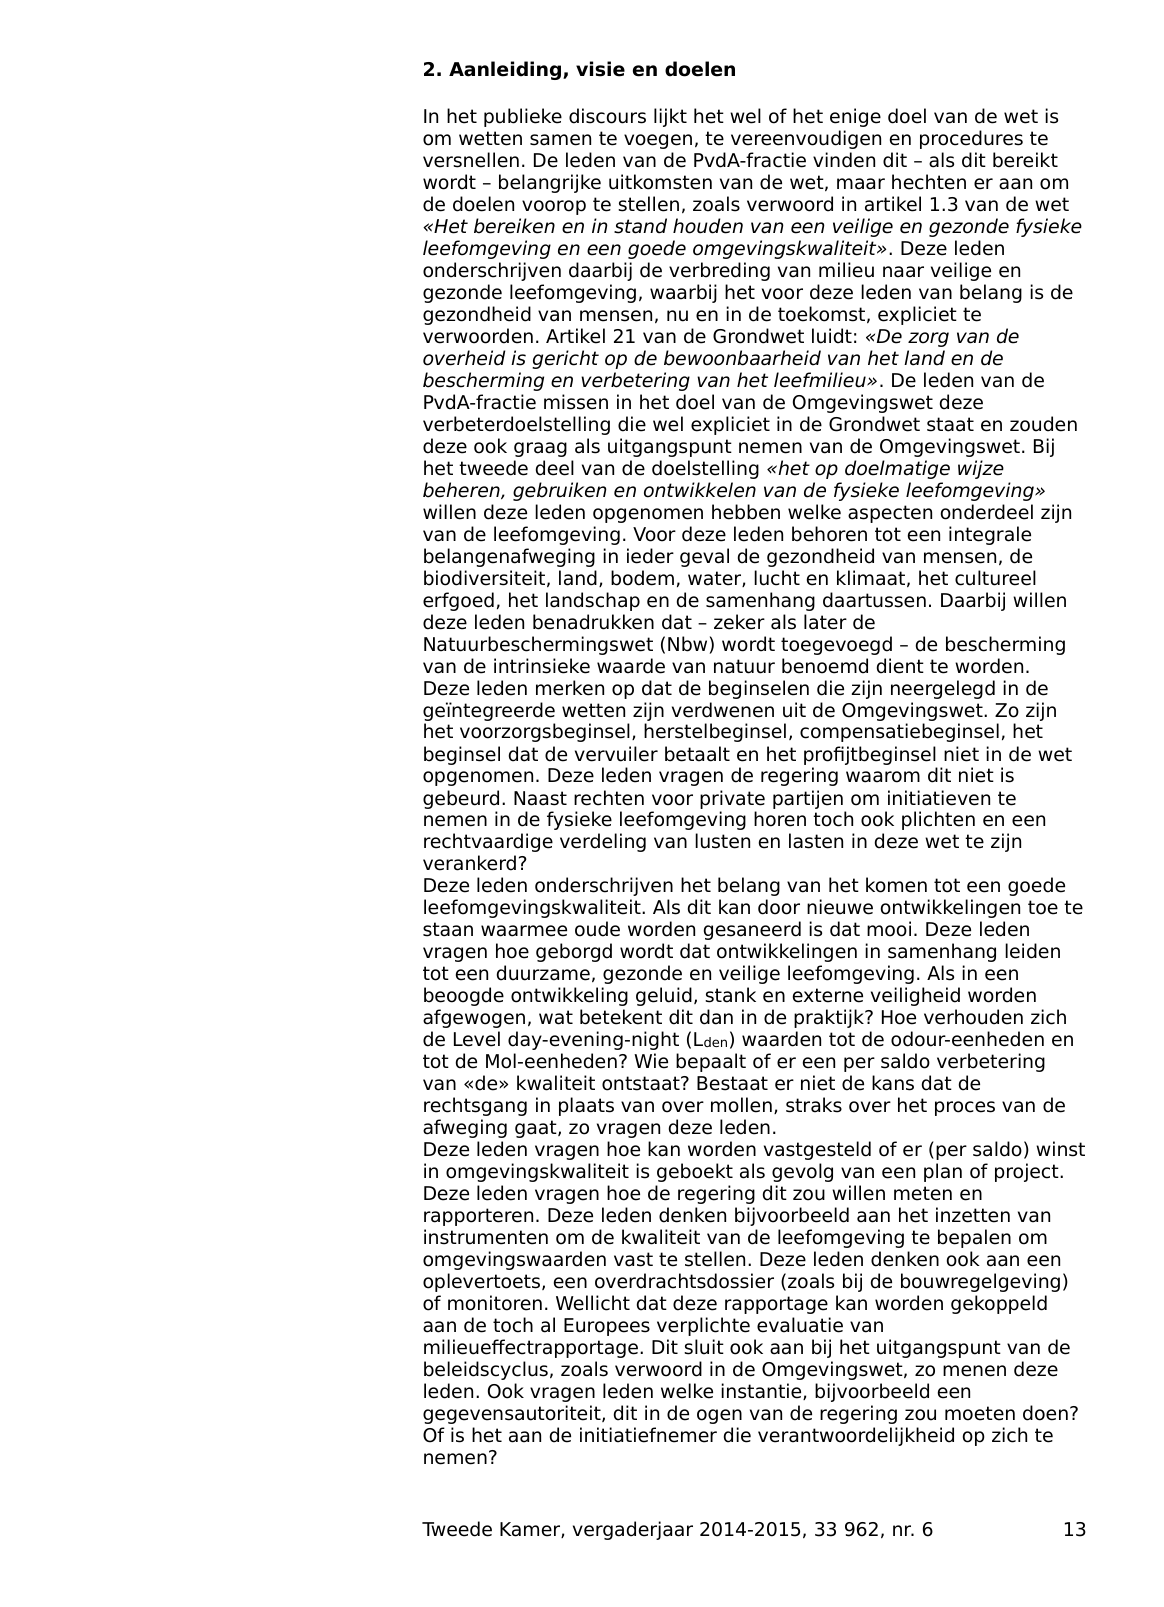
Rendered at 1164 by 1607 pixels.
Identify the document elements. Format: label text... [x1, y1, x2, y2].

text Deze leden onderschrijven het belang van het komen tot een goede leefomgevingskwaliteit. Als dit kan door nieuwe ontwikkelingen toe te staan waarmee oude worden gesaneerd is dat mooi. Deze leden vragen hoe geborgd wordt dat ontwikkelingen in samenhang leiden tot een duurzame, gezonde en veilige leefomgeving. Als in een beoogde ontwikkeling geluid, stank en externe veiligheid worden afgewogen, wat betekent dit dan in de praktijk? Hoe verhouden zich de Level day-evening-night (Lden) waarden tot de odour-eenheden en tot de Mol-eenheden? Wie bepaalt of er een per saldo verbetering van «de» kwaliteit ontstaat? Bestaat er niet de kans dat de rechtsgang in plaats van over mollen, straks over het proces van de afweging gaat, zo vragen deze leden. [422, 875, 1087, 1139]
text Deze leden merken op dat de beginselen die zijn neergelegd in de geïntegreerde wetten zijn verdwenen uit de Omgevingswet. Zo zijn het voorzorgsbeginsel, herstelbeginsel, compensatiebeginsel, het beginsel dat de vervuiler betaalt en het profijtbeginsel niet in de wet opgenomen. Deze leden vragen de regering waarom dit niet is gebeurd. Naast rechten voor private partijen om initiatieven te nemen in de fysieke leefomgeving horen toch ook plichten en een rechtvaardige verdeling van lusten en lasten in deze wet te zijn verankerd? [422, 677, 1087, 875]
text In het publieke discours lijkt het wel of het enige doel van de wet is om wetten samen te voegen, te vereenvoudigen en procedures te versnellen. De leden van de PvdA-fractie vinden dit – als dit bereikt wordt – belangrijke uitkomsten van de wet, maar hechten er aan om de doelen voorop te stellen, zoals verwoord in artikel 1.3 van de wet «Het bereiken en in stand houden van een veilige en gezonde fysieke leefomgeving en een goede omgevingskwaliteit». Deze leden onderschrijven daarbij de verbreding van milieu naar veilige en gezonde leefomgeving, waarbij het voor deze leden van belang is de gezondheid van mensen, nu en in de toekomst, expliciet te verwoorden. Artikel 21 van de Grondwet luidt: «De zorg van de overheid is gericht op de bewoonbaarheid van het land en de bescherming en verbetering van het leefmilieu». De leden van de PvdA-fractie missen in het doel van de Omgevingswet deze verbeterdoelstelling die wel expliciet in de Grondwet staat en zouden deze ook graag als uitgangspunt nemen van de Omgevingswet. Bij het tweede deel van de doelstelling «het op doelmatige wijze beheren, gebruiken en ontwikkelen van de fysieke leefomgeving» willen deze leden opgenomen hebben welke aspecten onderdeel zijn van de leefomgeving. Voor deze leden behoren tot een integrale belangenafweging in ieder geval de gezondheid van mensen, de biodiversiteit, land, bodem, water, lucht en klimaat, het cultureel erfgoed, het landschap en de samenhang daartussen. Daarbij willen deze leden benadrukken dat – zeker als later de Natuurbeschermingswet (Nbw) wordt toegevoegd – de bescherming van de intrinsieke waarde van natuur benoemd dient te worden. [422, 106, 1087, 677]
text Deze leden vragen hoe kan worden vastgesteld of er (per saldo) winst in omgevingskwaliteit is geboekt als gevolg van een plan of project. Deze leden vragen hoe de regering dit zou willen meten en rapporteren. Deze leden denken bijvoorbeeld aan het inzetten van instrumenten om de kwaliteit van de leefomgeving te bepalen om omgevingswaarden vast te stellen. Deze leden denken ook aan een oplevertoets, een overdrachtsdossier (zoals bij de bouwregelgeving) of monitoren. Wellicht dat deze rapportage kan worden gekoppeld aan de toch al Europees verplichte evaluatie van milieueffectrapportage. Dit sluit ook aan bij het uitgangspunt van de beleidscyclus, zoals verwoord in de Omgevingswet, zo menen deze leden. Ook vragen leden welke instantie, bijvoorbeeld een gegevensautoriteit, dit in de ogen van de regering zou moeten doen? Of is het aan de initiatiefnemer die verantwoordelijkheid op zich te nemen? [422, 1139, 1087, 1469]
subtitle 2. Aanleiding, visie en doelen [422, 59, 1087, 81]
